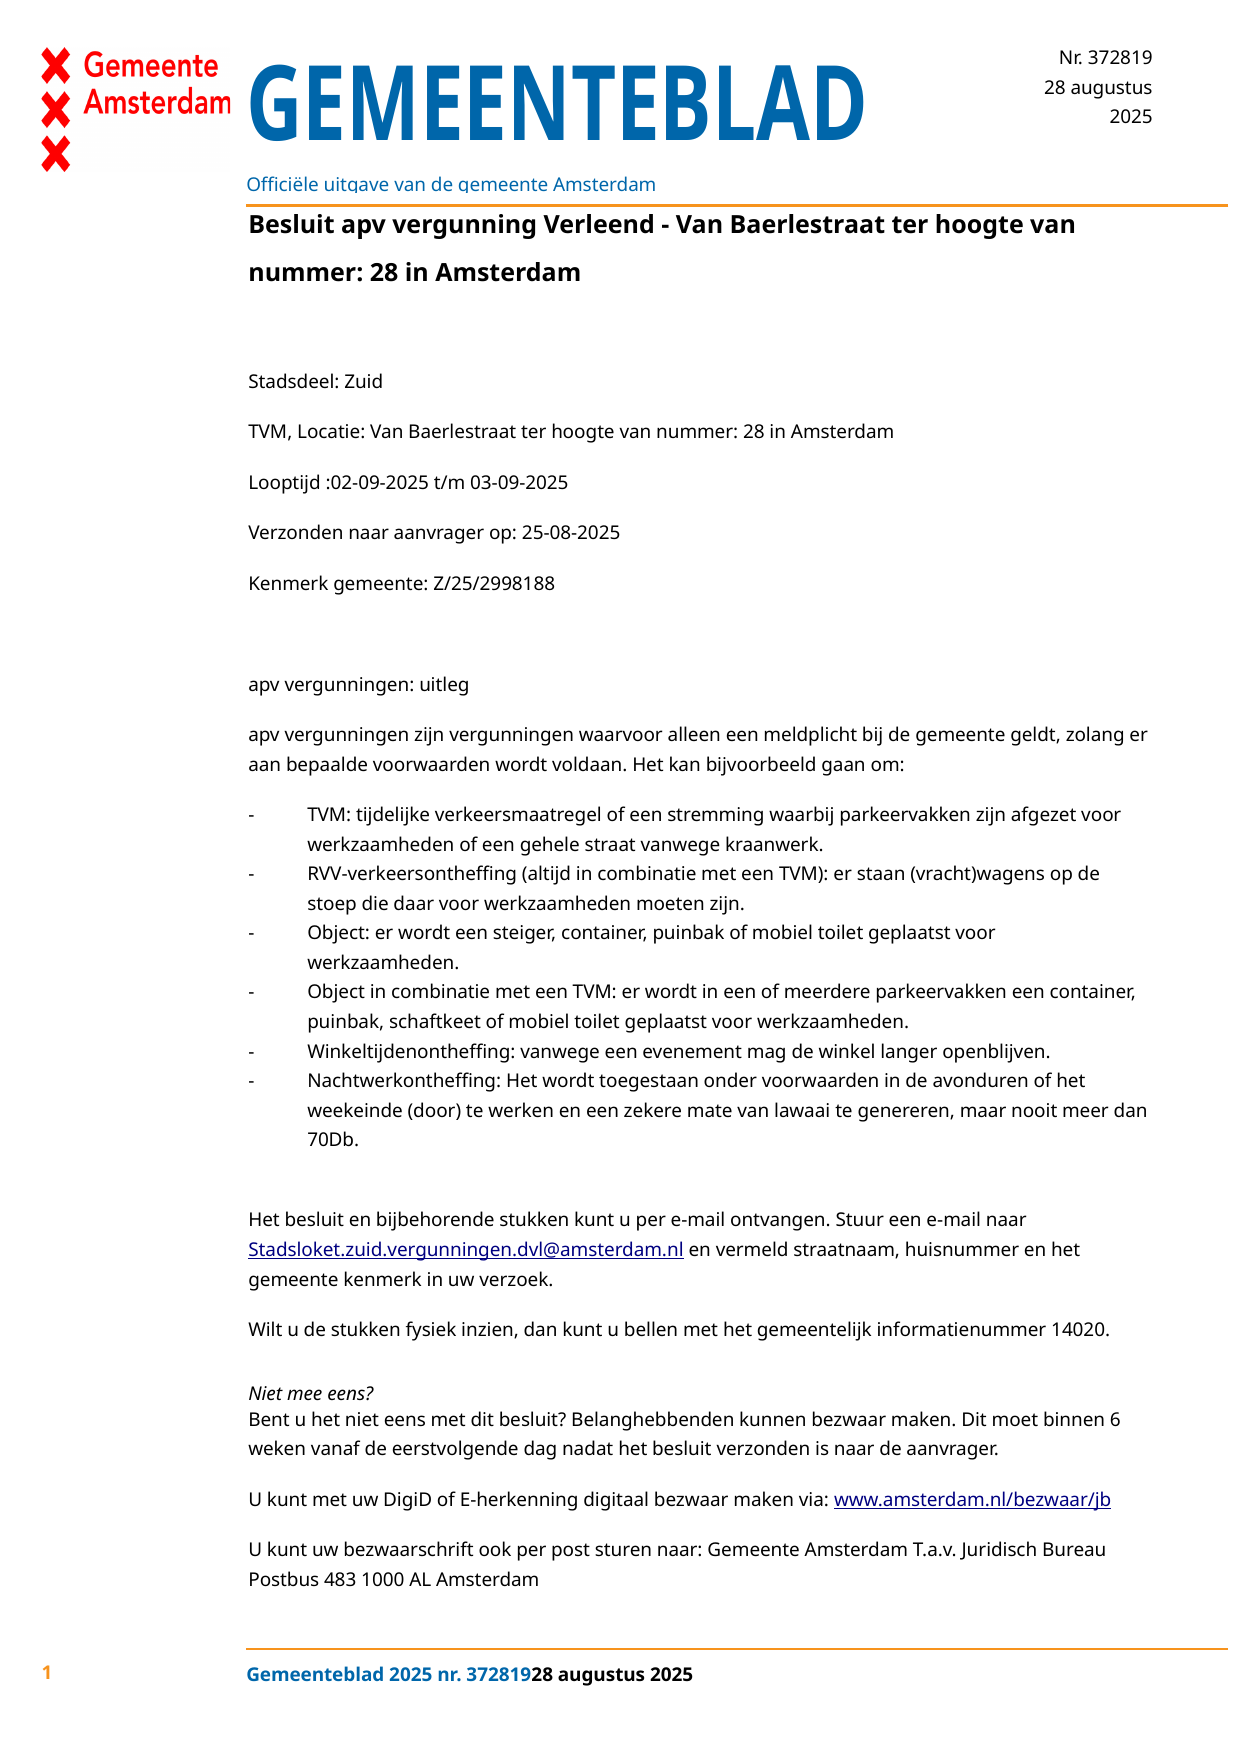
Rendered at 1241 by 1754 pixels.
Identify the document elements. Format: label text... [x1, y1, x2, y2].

list RVV-verkeersontheffing (altijd in combinatie met een TVM): er staan (vracht)wagens op de stoep die daar voor werkzaamheden moeten zijn. [248, 860, 1152, 916]
picture [41, 47, 231, 172]
list Nachtwerkontheffing: Het wordt toegestaan onder voorwaarden in de avonduren of het weekeinde (door) te werken en een zekere mate van lawaai te genereren, maar nooit meer dan 70Db. [248, 1067, 1152, 1152]
text apv vergunningen zijn vergunningen waarvoor alleen een meldplicht bij de gemeente geldt, zolang er aan bepaalde voorwaarden wordt voldaan. Het kan bijvoorbeeld gaan om: [248, 721, 1152, 777]
list TVM: tijdelijke verkeersmaatregel of een stremming waarbij parkeervakken zijn afgezet voor werkzaamheden of een gehele straat vanwege kraanwerk. [248, 801, 1152, 857]
text U kunt uw bezwaarschrift ook per post sturen naar: Gemeente Amsterdam T.a.v. Juridisch Bureau Postbus 483 1000 AL Amsterdam [248, 1536, 1152, 1592]
list Winkeltijdenontheffing: vanwege een evenement mag de winkel langer openblijven. [248, 1038, 1152, 1064]
text U kunt met uw DigiD of E-herkenning digitaal bezwaar maken via: www.amsterdam.nl/bezwaar/jb [248, 1486, 1152, 1512]
list Object: er wordt een steiger, container, puinbak of mobiel toilet geplaatst voor werkzaamheden. [248, 919, 1152, 975]
text Stadsdeel: Zuid [248, 368, 1152, 394]
text Bent u het niet eens met dit besluit? Belanghebbenden kunnen bezwaar maken. Dit moet binnen 6 weken vanaf de eerstvolgende dag nadat het besluit verzonden is naar de aanvrager. [248, 1406, 1152, 1461]
text Besluit apv vergunning Verleend - Van Baerlestraat ter hoogte van nummer: 28 in Amsterdam [248, 207, 1152, 288]
text Niet mee eens? [248, 1380, 1152, 1406]
text Kenmerk gemeente: Z/25/2998188 [248, 570, 1152, 596]
text TVM, Locatie: Van Baerlestraat ter hoogte van nummer: 28 in Amsterdam [248, 419, 1152, 444]
text Verzonden naar aanvrager op: 25-08-2025 [248, 519, 1152, 545]
text apv vergunningen: uitleg [248, 671, 1152, 697]
text Wilt u de stukken fysiek inzien, dan kunt u bellen met het gemeentelijk informatienummer 14020. [248, 1316, 1152, 1342]
text Looptijd :02-09-2025 t/m 03-09-2025 [248, 469, 1152, 495]
list Object in combinatie met een TVM: er wordt in een of meerdere parkeervakken een container, puinbak, schaftkeet of mobiel toilet geplaatst voor werkzaamheden. [248, 979, 1152, 1034]
text Het besluit en bijbehorende stukken kunt u per e-mail ontvangen. Stuur een e-mail naar Stadsloket.zuid.vergunningen.dvl@amsterdam.nl en vermeld straatnaam, huisnummer en het gemeente kenmerk in uw verzoek. [248, 1207, 1152, 1292]
